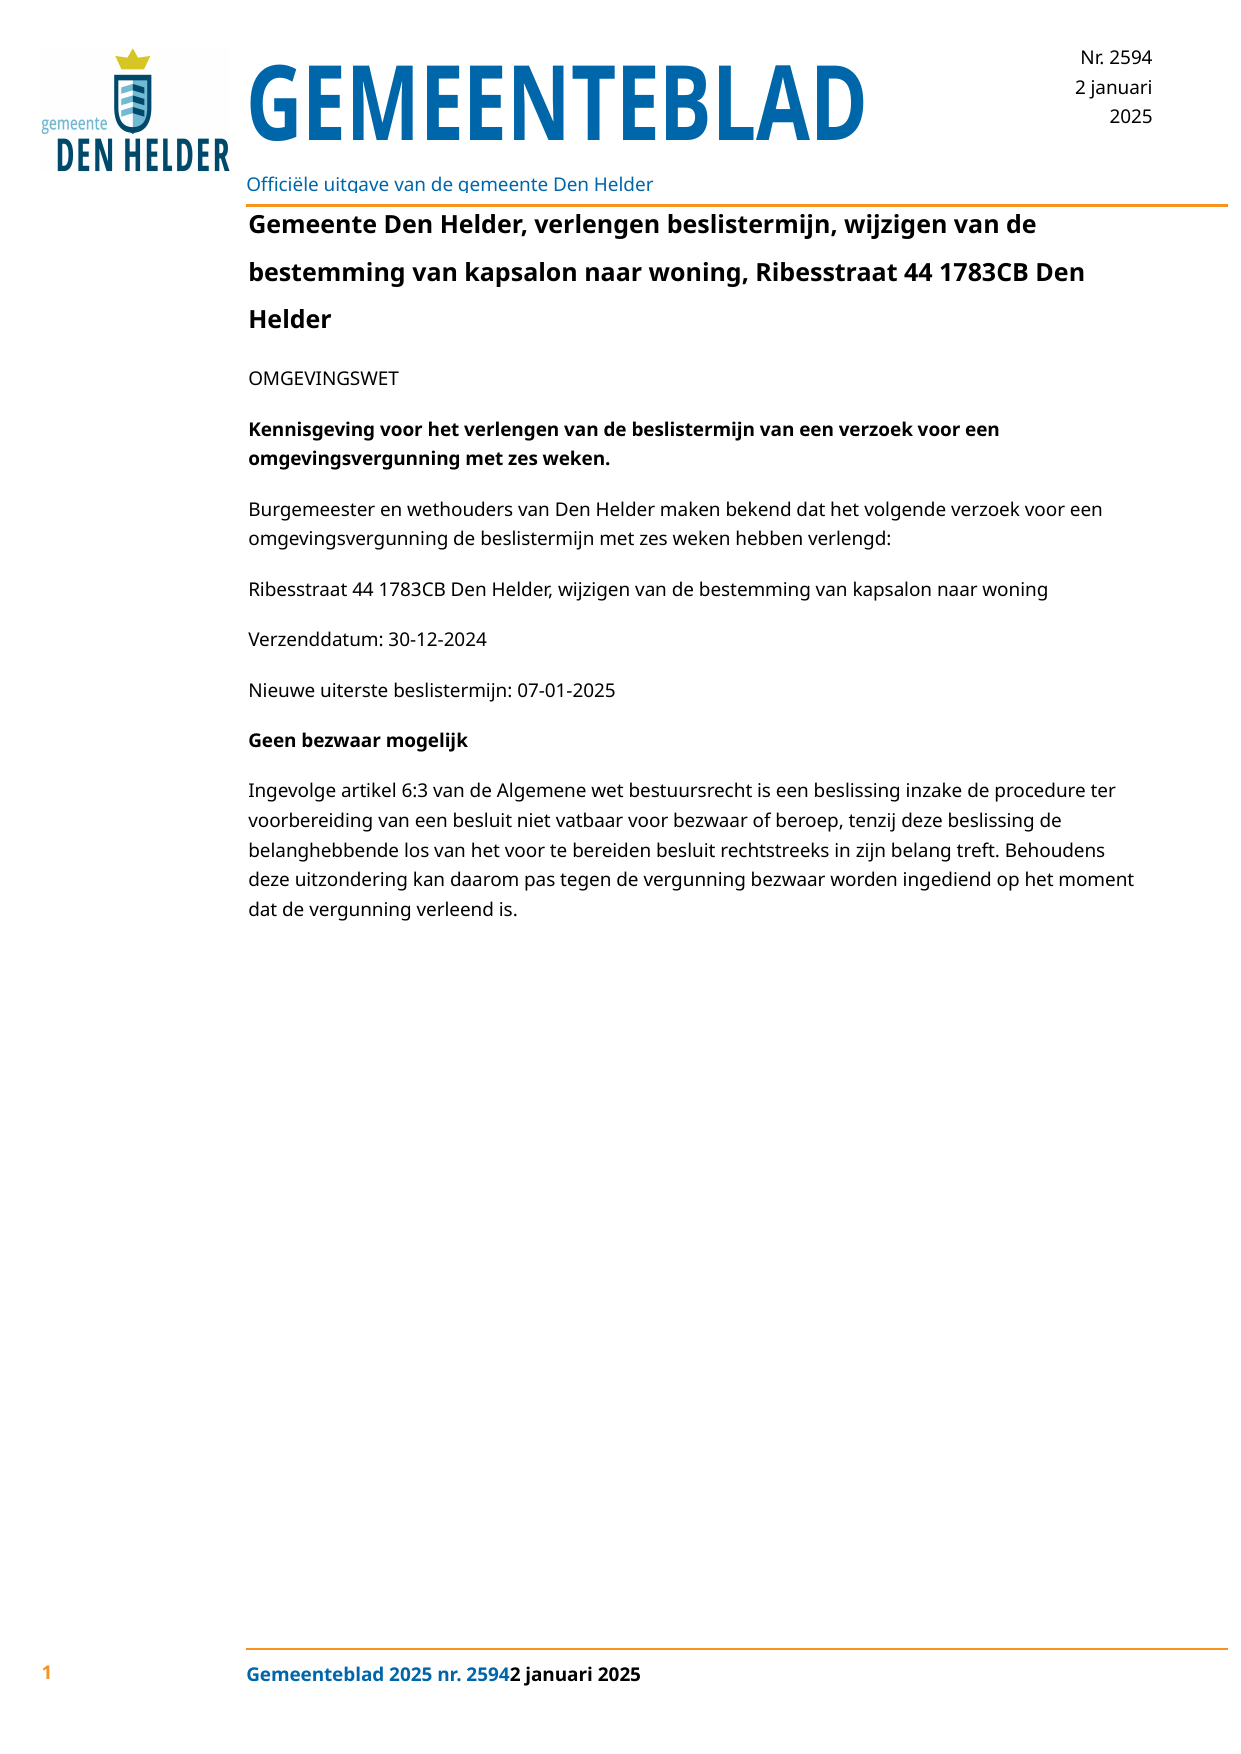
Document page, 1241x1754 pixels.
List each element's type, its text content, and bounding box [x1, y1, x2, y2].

picture [63, 144, 68, 165]
picture [41, 47, 231, 172]
text Verzenddatum: 30-12-2024 [248, 626, 1152, 652]
picture [130, 157, 135, 172]
text Ingevolge artikel 6:3 van de Algemene wet bestuursrecht is een beslissing inzake de procedure ter voorbereiding van een besluit niet vatbaar voor bezwaar of beroep, tenzij deze beslissing de belanghebbende los van het voor te bereiden besluit rechtstreeks in zijn belang treft. Behoudens deze uitzondering kan daarom pas tegen de vergunning bezwaar worden ingediend op het moment dat de vergunning verleend is. [248, 778, 1152, 922]
text Geen bezwaar mogelijk [248, 727, 1152, 753]
text Kennisgeving voor het verlengen van de beslistermijn van een verzoek voor een omgevingsvergunning met zes weken. [248, 416, 1152, 471]
picture [220, 160, 224, 172]
text Gemeente Den Helder, verlengen beslistermijn, wijzigen van de bestemming van kapsalon naar woning, Ribesstraat 44 1783CB Den Helder [248, 207, 1152, 336]
picture [100, 154, 106, 172]
text Burgemeester en wethouders van Den Helder maken bekend dat het volgende verzoek voor een omgevingsvergunning de beslistermijn met zes weken hebben verlengd: [248, 496, 1152, 551]
text Nieuwe uiterste beslistermijn: 07-01-2025 [248, 677, 1152, 702]
text Ribesstraat 44 1783CB Den Helder, wijzigen van de bestemming van kapsalon naar woning [248, 576, 1152, 602]
picture [182, 144, 187, 165]
text OMGEVINGSWET [248, 366, 1152, 391]
